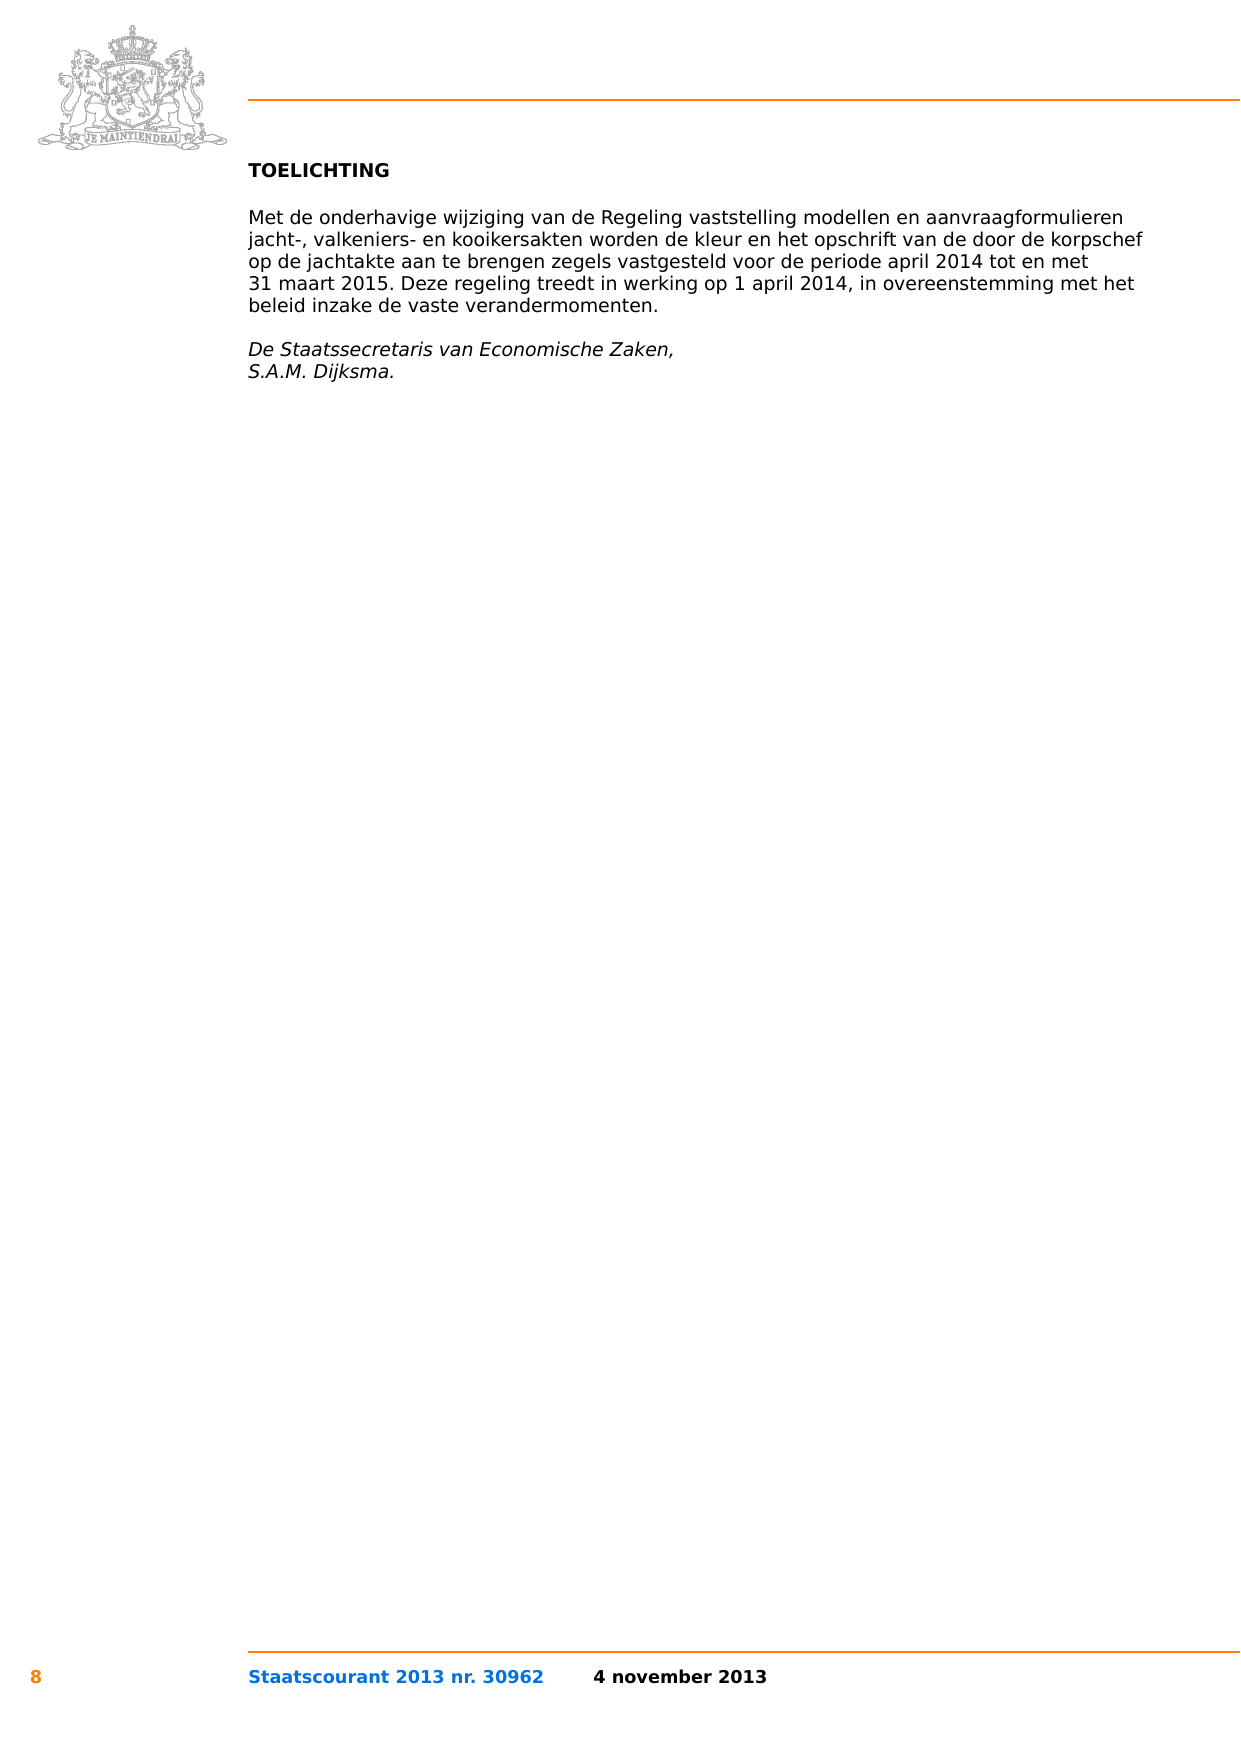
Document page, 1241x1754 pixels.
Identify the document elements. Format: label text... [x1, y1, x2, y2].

text Met de onderhavige wijziging van de Regeling vaststelling modellen en aanvraagformulieren jacht-, valkeniers- en kooikersakten worden de kleur en het opschrift van de door de korpschef op de jachtakte aan te brengen zegels vastgesteld voor de periode april 2014 tot en met 31 maart 2015. Deze regeling treedt in werking op 1 april 2014, in overeenstemming met het beleid inzake de vaste verandermomenten. [248, 207, 1163, 317]
subtitle TOELICHTING [248, 160, 1163, 182]
picture [38, 25, 227, 150]
text De Staatssecretaris van Economische Zaken, S.A.M. Dijksma. [248, 339, 1163, 383]
